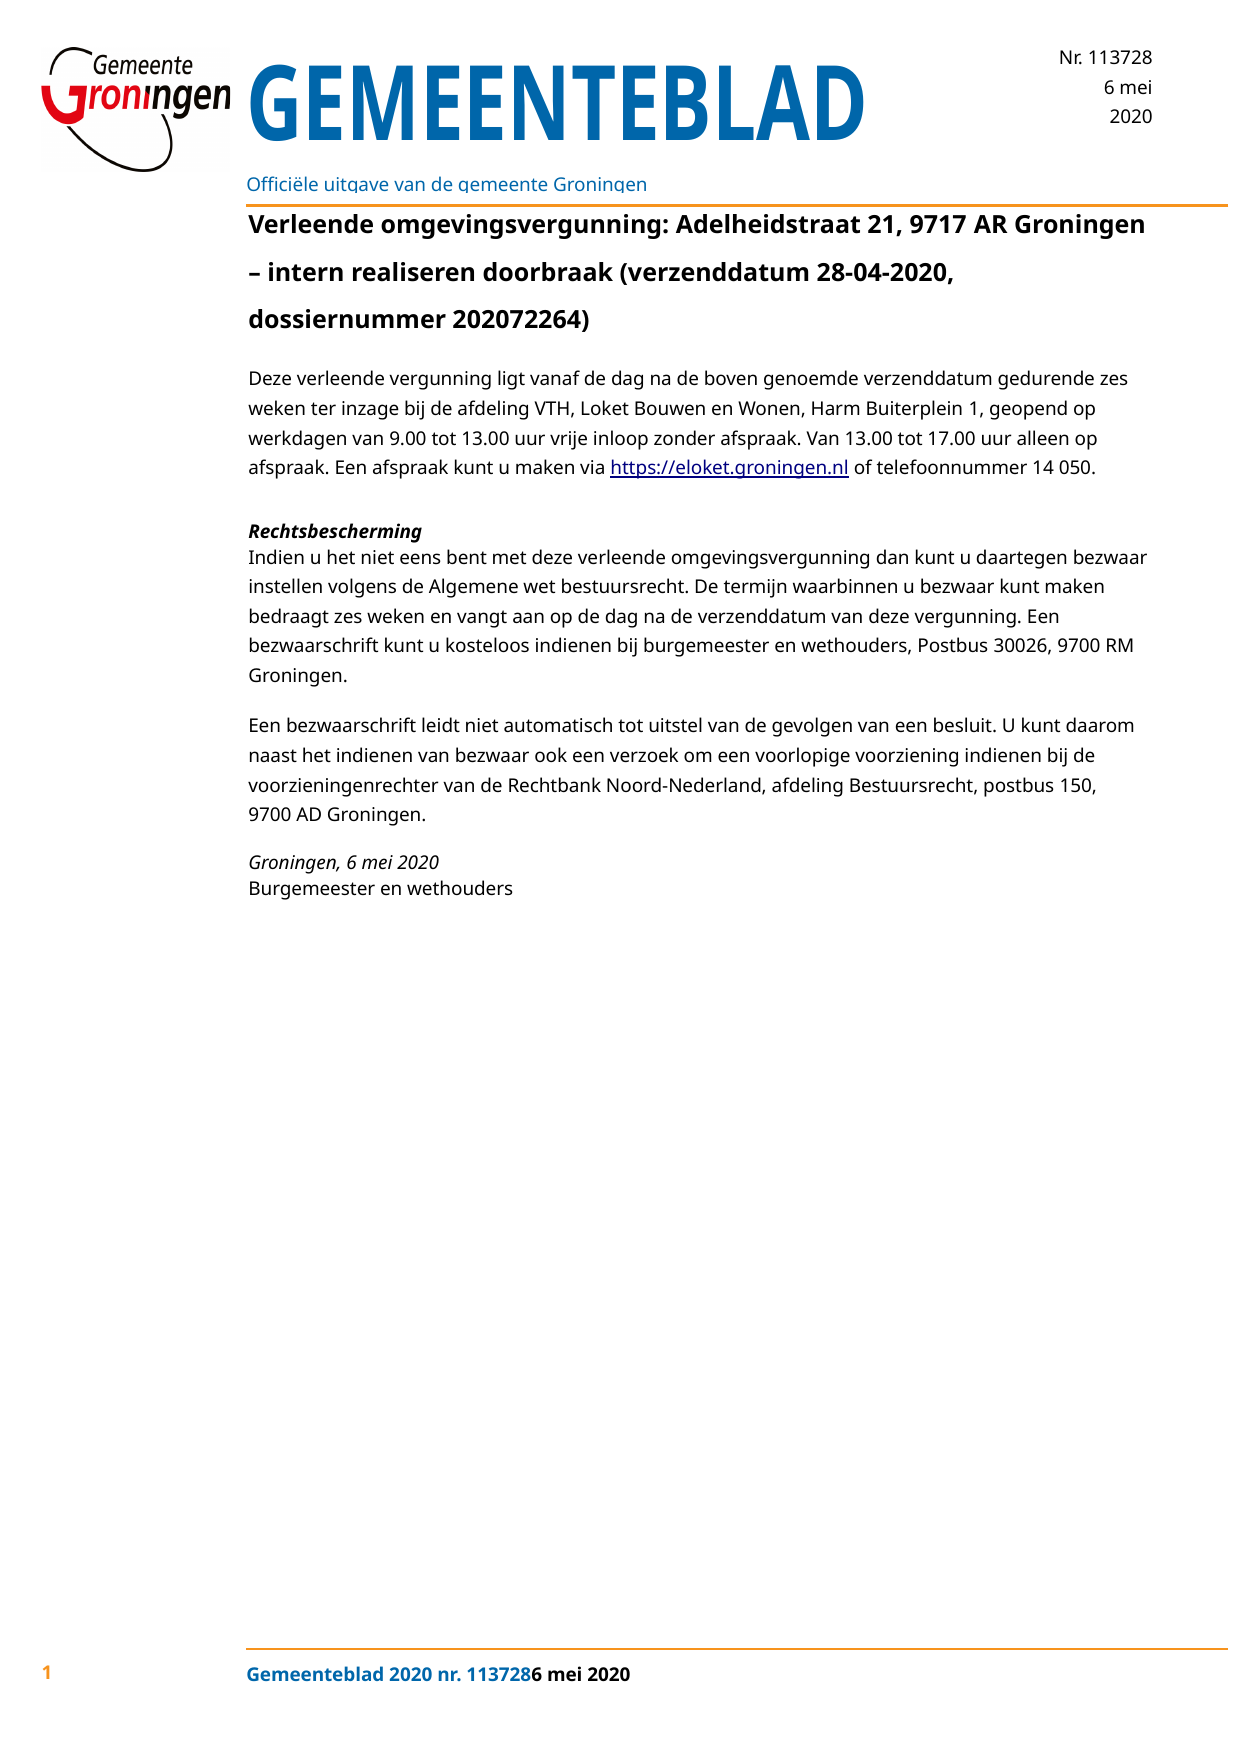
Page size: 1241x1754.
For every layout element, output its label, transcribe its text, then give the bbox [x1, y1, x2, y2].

text Indien u het niet eens bent met deze verleende omgevingsvergunning dan kunt u daartegen bezwaar instellen volgens de Algemene wet bestuursrecht. De termijn waarbinnen u bezwaar kunt maken bedraagt zes weken en vangt aan op de dag na de verzenddatum van deze vergunning. Een bezwaarschrift kunt u kosteloos indienen bij burgemeester en wethouders, Postbus 30026, 9700 RM Groningen. [248, 544, 1152, 688]
text Deze verleende vergunning ligt vanaf de dag na de boven genoemde verzenddatum gedurende zes weken ter inzage bij de afdeling VTH, Loket Bouwen en Wonen, Harm Buiterplein 1, geopend op werkdagen van 9.00 tot 13.00 uur vrije inloop zonder afspraak. Van 13.00 tot 17.00 uur alleen op afspraak. Een afspraak kunt u maken via https://eloket.groningen.nl of telefoonnummer 14 050. [248, 366, 1152, 480]
picture [41, 47, 231, 172]
text Verleende omgevingsvergunning: Adelheidstraat 21, 9717 AR Groningen – intern realiseren doorbraak (verzenddatum 28-04-2020, dossiernummer 202072264) [248, 207, 1152, 336]
text Een bezwaarschrift leidt niet automatisch tot uitstel van de gevolgen van een besluit. U kunt daarom naast het indienen van bezwaar ook een verzoek om een voorlopige voorziening indienen bij de voorzieningenrechter van de Rechtbank Noord-Nederland, afdeling Bestuursrecht, postbus 150, 9700 AD Groningen. [248, 713, 1152, 827]
text Groningen, 6 mei 2020 [248, 849, 1152, 875]
text Rechtsbescherming [248, 518, 1152, 544]
text Burgemeester en wethouders [248, 875, 1152, 901]
